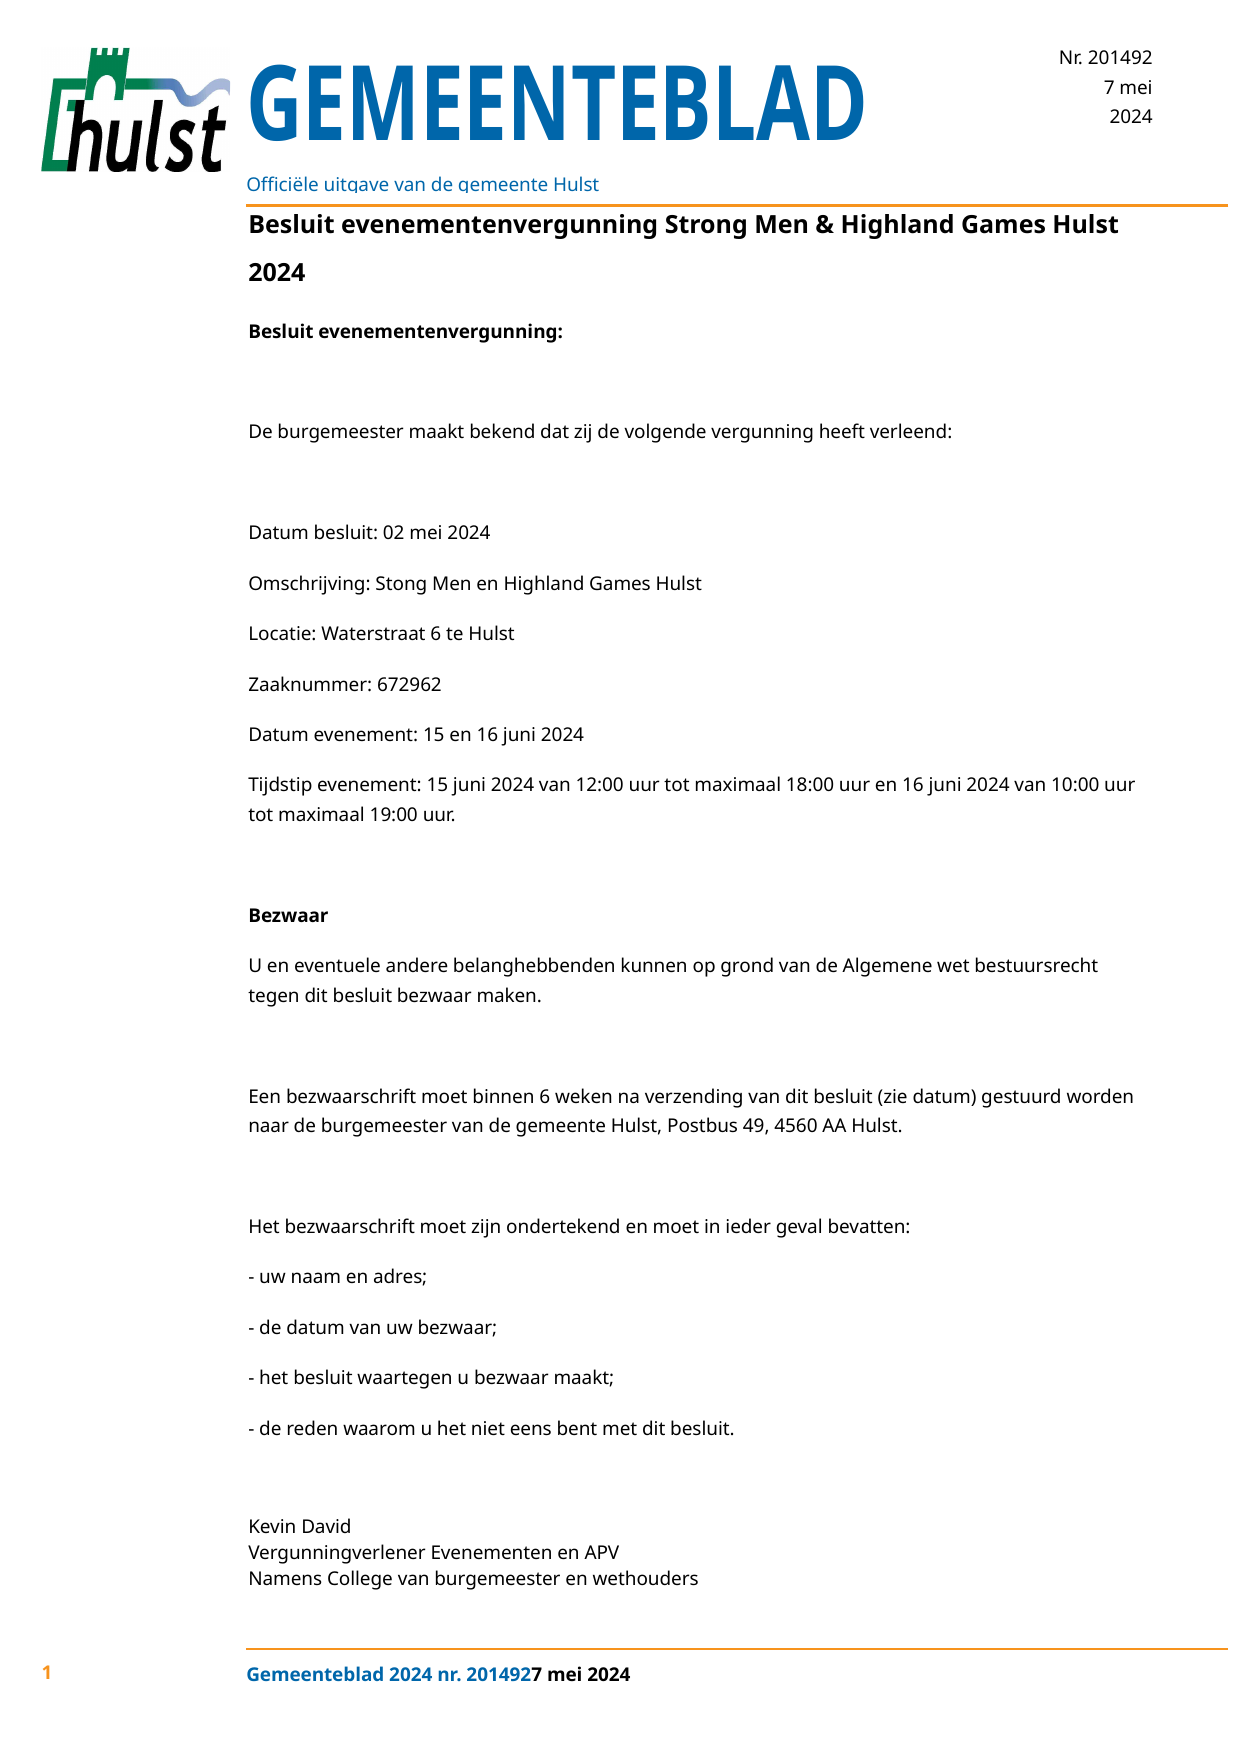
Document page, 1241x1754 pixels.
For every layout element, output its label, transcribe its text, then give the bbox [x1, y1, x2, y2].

text Bezwaar [248, 902, 1152, 928]
text Zaaknummer: 672962 [248, 671, 1152, 697]
text Datum evenement: 15 en 16 juni 2024 [248, 721, 1152, 747]
text - het besluit waartegen u bezwaar maakt; [248, 1364, 1152, 1390]
text Besluit evenementenvergunning Strong Men & Highland Games Hulst 2024 [248, 207, 1152, 288]
text Een bezwaarschrift moet binnen 6 weken na verzending van dit besluit (zie datum) gestuurd worden naar de burgemeester van de gemeente Hulst, Postbus 49, 4560 AA Hulst. [248, 1083, 1152, 1138]
text Locatie: Waterstraat 6 te Hulst [248, 620, 1152, 646]
text U en eventuele andere belanghebbenden kunnen op grond van de Algemene wet bestuursrecht tegen dit besluit bezwaar maken. [248, 952, 1152, 1008]
text Omschrijving: Stong Men en Highland Games Hulst [248, 570, 1152, 596]
picture [41, 47, 231, 172]
text - uw naam en adres; [248, 1264, 1152, 1289]
text - de datum van uw bezwaar; [248, 1314, 1152, 1340]
text Namens College van burgemeester en wethouders [248, 1565, 1152, 1590]
text Het bezwaarschrift moet zijn ondertekend en moet in ieder geval bevatten: [248, 1213, 1152, 1239]
text Datum besluit: 02 mei 2024 [248, 519, 1152, 545]
text Besluit evenementenvergunning: [248, 318, 1152, 344]
text De burgemeester maakt bekend dat zij de volgende vergunning heeft verleend: [248, 419, 1152, 444]
text Vergunningverlener Evenementen en APV [248, 1539, 1152, 1565]
text - de reden waarom u het niet eens bent met dit besluit. [248, 1415, 1152, 1441]
text Tijdstip evenement: 15 juni 2024 van 12:00 uur tot maximaal 18:00 uur en 16 juni 2024 van 10:00 uur tot maximaal 19:00 uur. [248, 772, 1152, 827]
text Kevin David [248, 1513, 1152, 1539]
